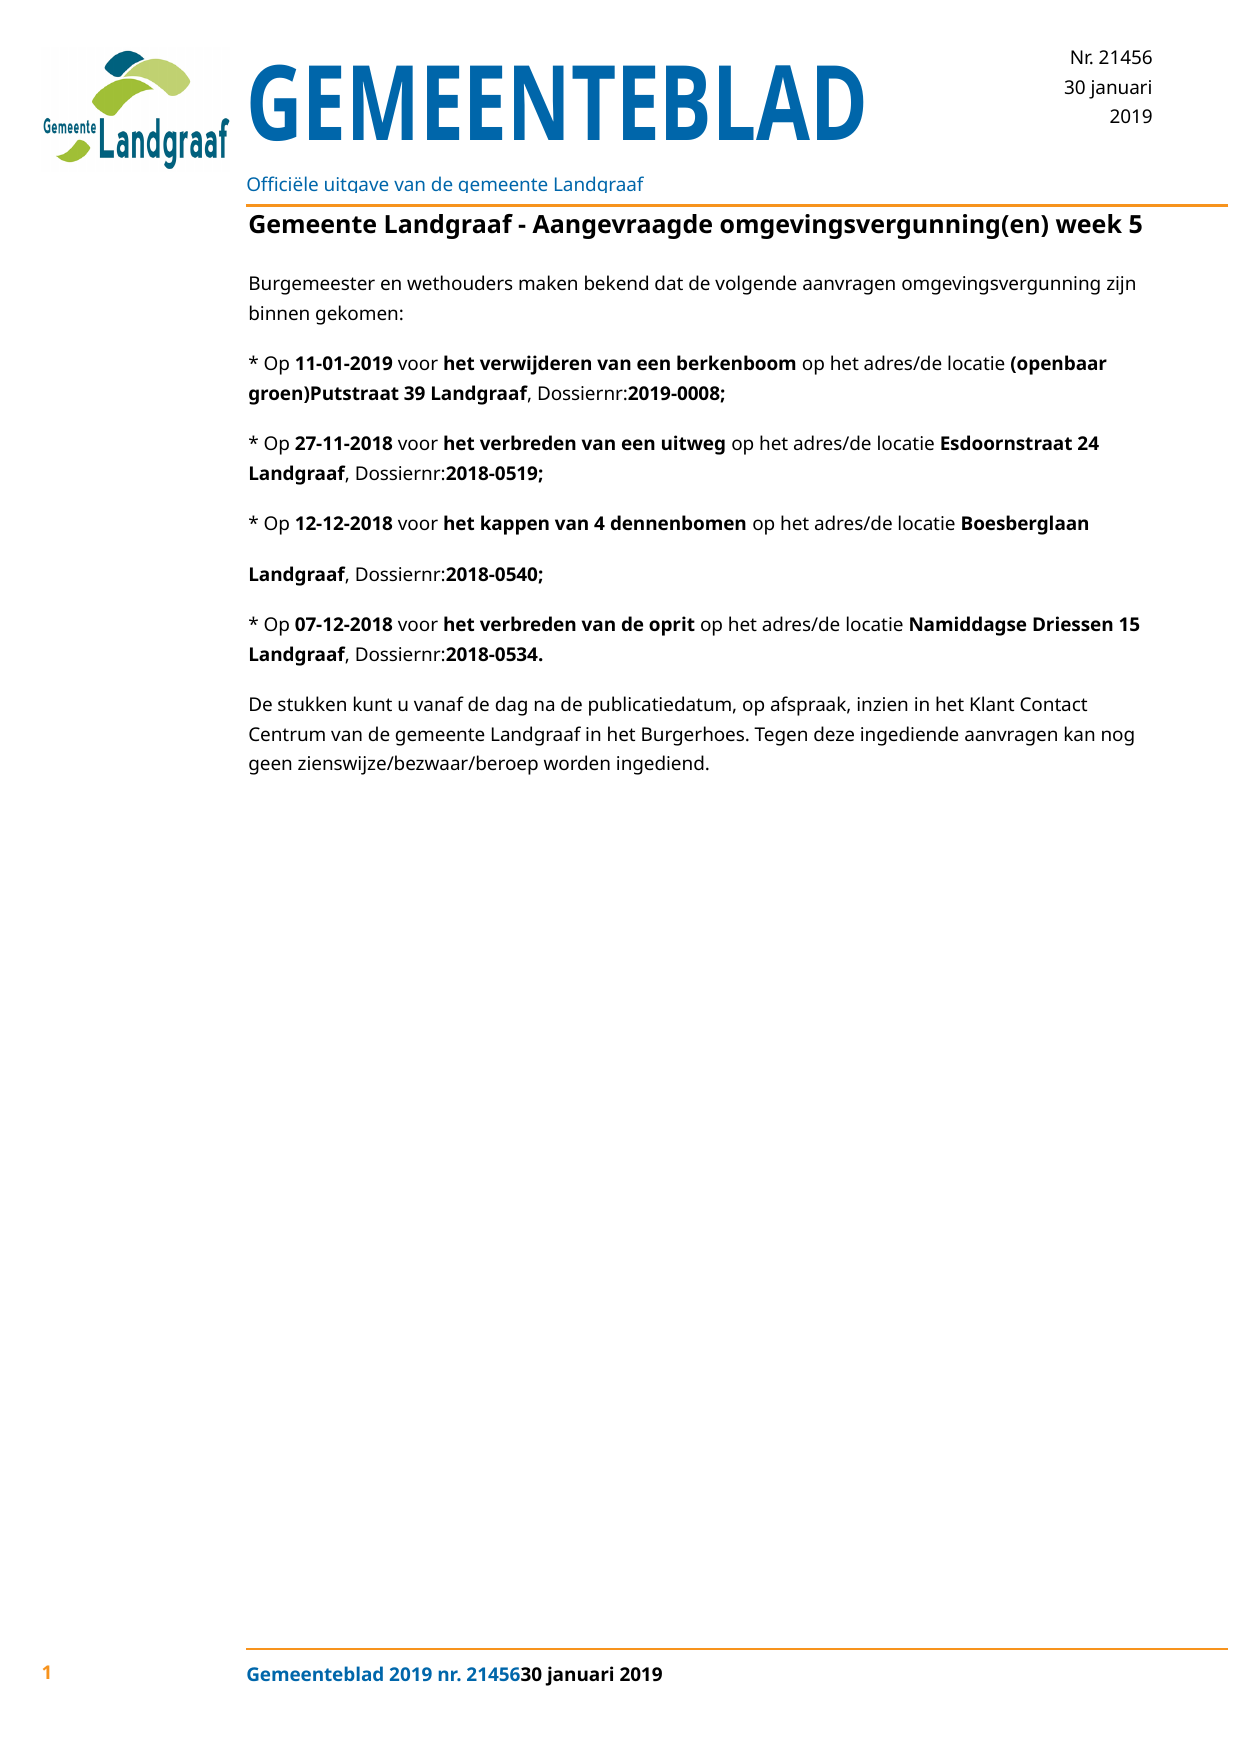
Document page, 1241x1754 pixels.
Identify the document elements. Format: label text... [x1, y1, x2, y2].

text Landgraaf, Dossiernr:2018-0540; [248, 561, 1152, 586]
picture [41, 47, 231, 172]
text Burgemeester en wethouders maken bekend dat de volgende aanvragen omgevingsvergunning zijn binnen gekomen: [248, 270, 1152, 326]
text Gemeente Landgraaf - Aangevraagde omgevingsvergunning(en) week 5 [248, 207, 1152, 241]
text * Op 27-11-2018 voor het verbreden van een uitweg op het adres/de locatie Esdoornstraat 24 Landgraaf, Dossiernr:2018-0519; [248, 430, 1152, 486]
text * Op 12-12-2018 voor het kappen van 4 dennenbomen op het adres/de locatie Boesberglaan [248, 510, 1152, 536]
text * Op 11-01-2019 voor het verwijderen van een berkenboom op het adres/de locatie (openbaar groen)Putstraat 39 Landgraaf, Dossiernr:2019-0008; [248, 350, 1152, 406]
text * Op 07-12-2018 voor het verbreden van de oprit op het adres/de locatie Namiddagse Driessen 15 Landgraaf, Dossiernr:2018-0534. [248, 611, 1152, 666]
text De stukken kunt u vanaf de dag na de publicatiedatum, op afspraak, inzien in het Klant Contact Centrum van de gemeente Landgraaf in het Burgerhoes. Tegen deze ingediende aanvragen kan nog geen zienswijze/bezwaar/beroep worden ingediend. [248, 691, 1152, 776]
